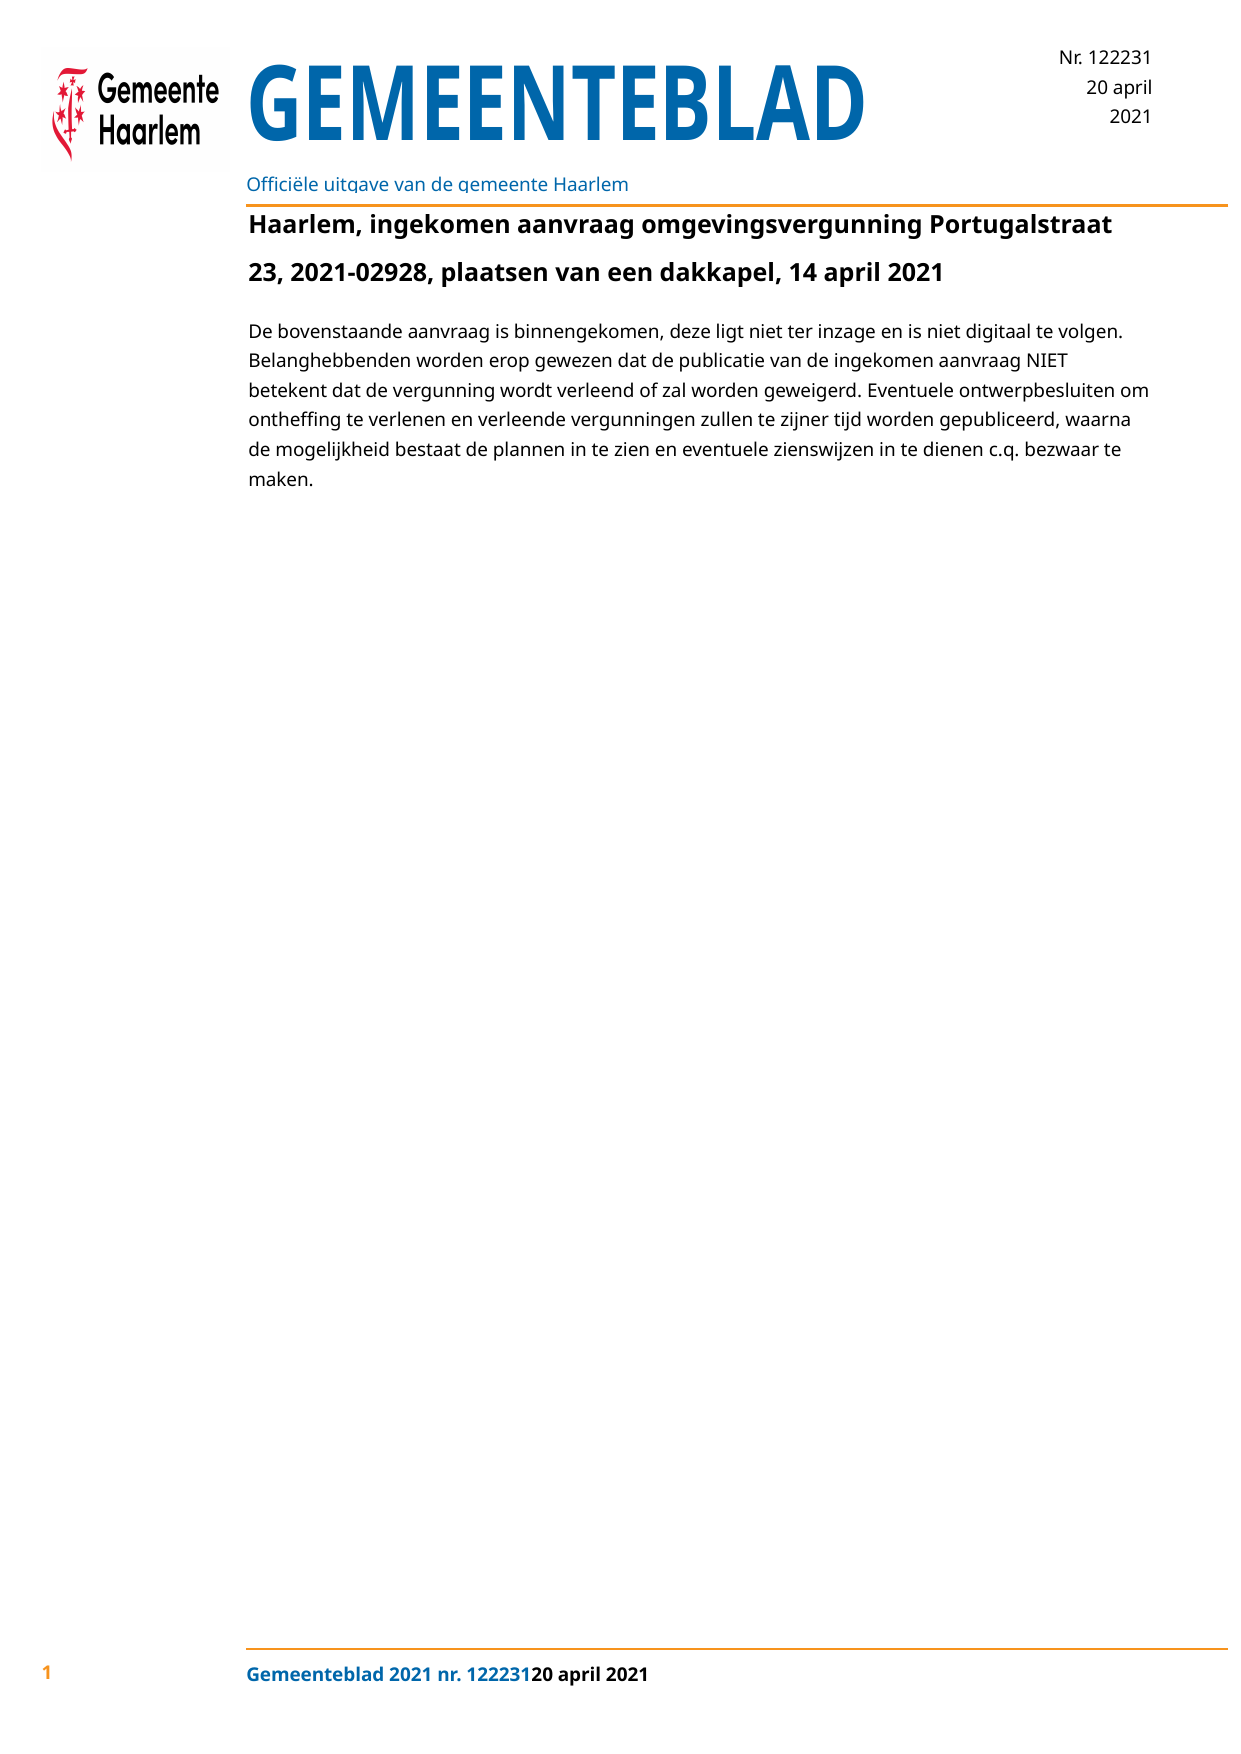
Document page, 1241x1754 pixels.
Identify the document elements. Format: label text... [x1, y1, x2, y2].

picture [41, 47, 231, 172]
text De bovenstaande aanvraag is binnengekomen, deze ligt niet ter inzage en is niet digitaal te volgen. Belanghebbenden worden erop gewezen dat de publicatie van de ingekomen aanvraag NIET betekent dat de vergunning wordt verleend of zal worden geweigerd. Eventuele ontwerpbesluiten om ontheffing te verlenen en verleende vergunningen zullen te zijner tijd worden gepubliceerd, waarna de mogelijkheid bestaat de plannen in te zien en eventuele zienswijzen in te dienen c.q. bezwaar te maken. [248, 318, 1152, 492]
text Haarlem, ingekomen aanvraag omgevingsvergunning Portugalstraat 23, 2021-02928, plaatsen van een dakkapel, 14 april 2021 [248, 207, 1152, 288]
